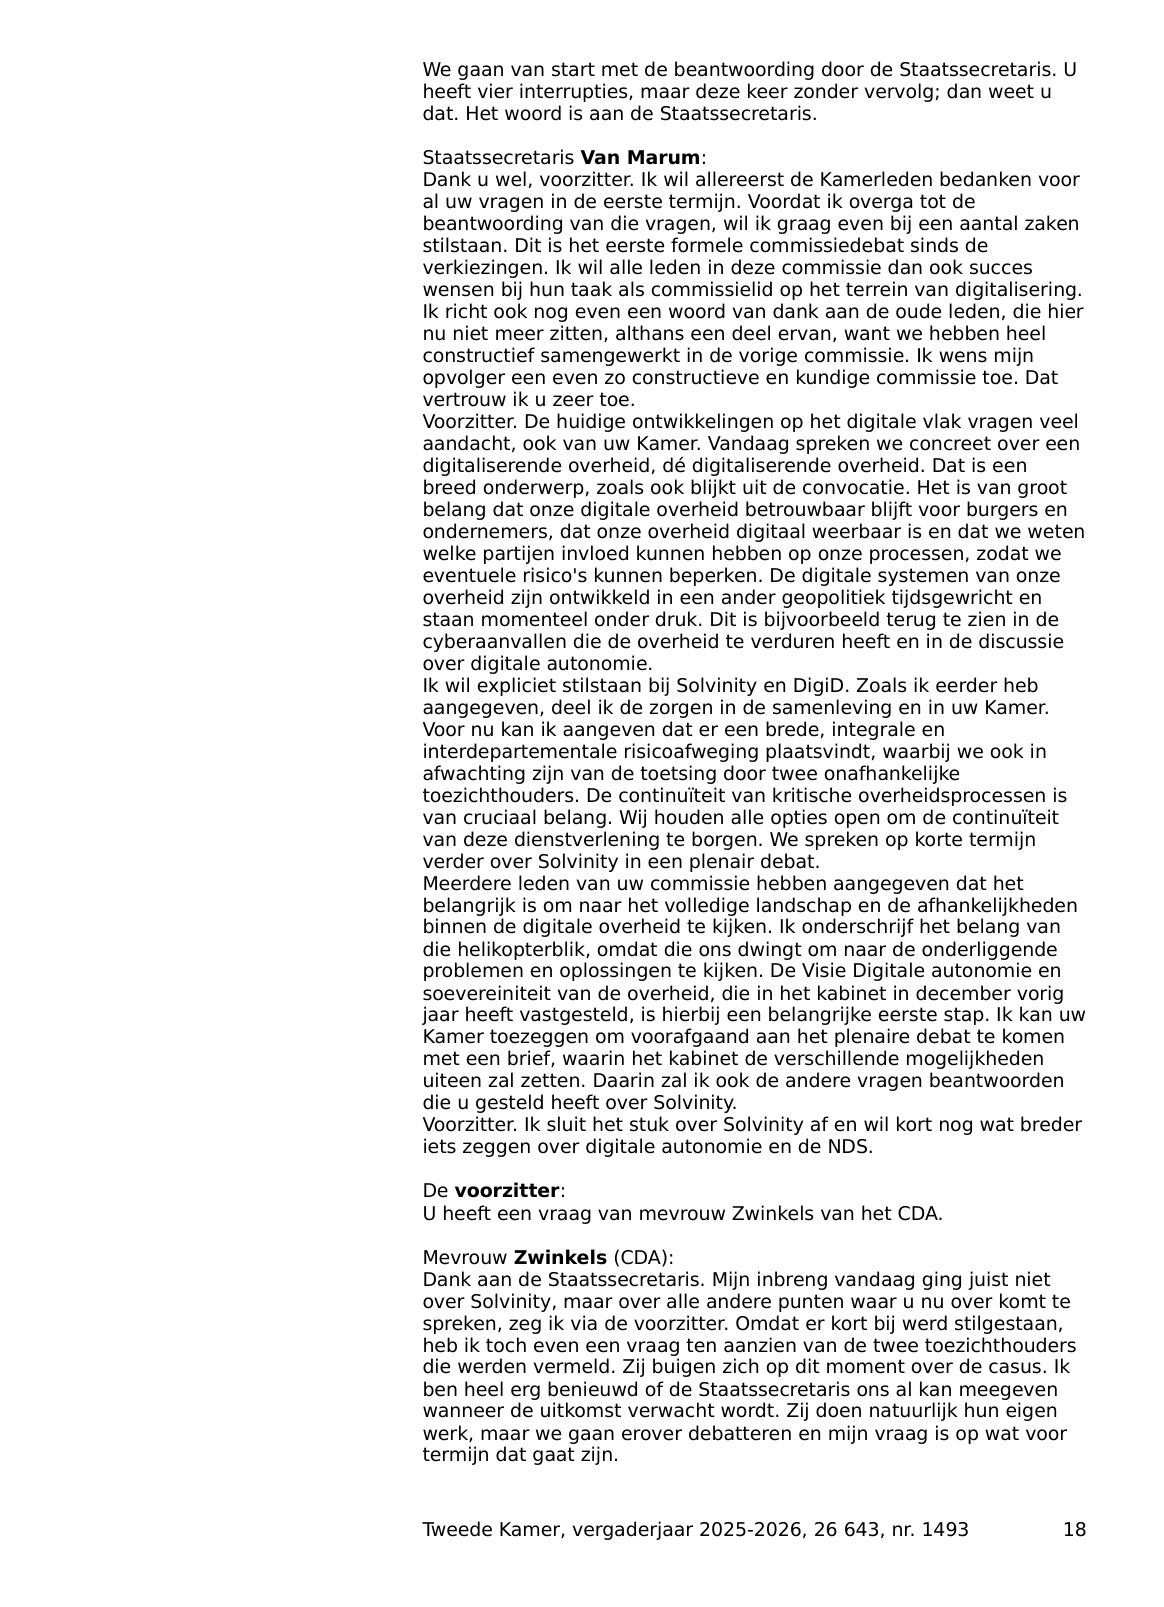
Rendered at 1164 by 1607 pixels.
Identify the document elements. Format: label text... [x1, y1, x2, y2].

text U heeft een vraag van mevrouw Zwinkels van het CDA. [422, 1202, 1087, 1224]
text Staatssecretaris Van Marum: [422, 147, 1087, 169]
text De voorzitter: [422, 1180, 1087, 1202]
text Voorzitter. Ik sluit het stuk over Solvinity af en wil kort nog wat breder iets zeggen over digitale autonomie en de NDS. [422, 1114, 1087, 1158]
text Dank u wel, voorzitter. Ik wil allereerst de Kamerleden bedanken voor al uw vragen in de eerste termijn. Voordat ik overga tot de beantwoording van die vragen, wil ik graag even bij een aantal zaken stilstaan. Dit is het eerste formele commissiedebat sinds de verkiezingen. Ik wil alle leden in deze commissie dan ook succes wensen bij hun taak als commissielid op het terrein van digitalisering. Ik richt ook nog even een woord van dank aan de oude leden, die hier nu niet meer zitten, althans een deel ervan, want we hebben heel constructief samengewerkt in de vorige commissie. Ik wens mijn opvolger een even zo constructieve en kundige commissie toe. Dat vertrouw ik u zeer toe. [422, 169, 1087, 411]
text Mevrouw Zwinkels (CDA): [422, 1247, 1087, 1268]
text Ik wil expliciet stilstaan bij Solvinity en DigiD. Zoals ik eerder heb aangegeven, deel ik de zorgen in de samenleving en in uw Kamer. Voor nu kan ik aangeven dat er een brede, integrale en interdepartementale risicoafweging plaatsvindt, waarbij we ook in afwachting zijn van de toetsing door twee onafhankelijke toezichthouders. De continuïteit van kritische overheidsprocessen is van cruciaal belang. Wij houden alle opties open om de continuïteit van deze dienstverlening te borgen. We spreken op korte termijn verder over Solvinity in een plenair debat. [422, 675, 1087, 872]
text Dank aan de Staatssecretaris. Mijn inbreng vandaag ging juist niet over Solvinity, maar over alle andere punten waar u nu over komt te spreken, zeg ik via de voorzitter. Omdat er kort bij werd stilgestaan, heb ik toch even een vraag ten aanzien van de twee toezichthouders die werden vermeld. Zij buigen zich op dit moment over de casus. Ik ben heel erg benieuwd of de Staatssecretaris ons al kan meegeven wanneer de uitkomst verwacht wordt. Zij doen natuurlijk hun eigen werk, maar we gaan erover debatteren en mijn vraag is op wat voor termijn dat gaat zijn. [422, 1268, 1087, 1466]
text We gaan van start met de beantwoording door de Staatssecretaris. U heeft vier interrupties, maar deze keer zonder vervolg; dan weet u dat. Het woord is aan de Staatssecretaris. [422, 59, 1087, 125]
text Meerdere leden van uw commissie hebben aangegeven dat het belangrijk is om naar het volledige landschap en de afhankelijkheden binnen de digitale overheid te kijken. Ik onderschrijf het belang van die helikopterblik, omdat die ons dwingt om naar de onderliggende problemen en oplossingen te kijken. De Visie Digitale autonomie en soevereiniteit van de overheid, die in het kabinet in december vorig jaar heeft vastgesteld, is hierbij een belangrijke eerste stap. Ik kan uw Kamer toezeggen om voorafgaand aan het plenaire debat te komen met een brief, waarin het kabinet de verschillende mogelijkheden uiteen zal zetten. Daarin zal ik ook de andere vragen beantwoorden die u gesteld heeft over Solvinity. [422, 872, 1087, 1114]
text Voorzitter. De huidige ontwikkelingen op het digitale vlak vragen veel aandacht, ook van uw Kamer. Vandaag spreken we concreet over een digitaliserende overheid, dé digitaliserende overheid. Dat is een breed onderwerp, zoals ook blijkt uit de convocatie. Het is van groot belang dat onze digitale overheid betrouwbaar blijft voor burgers en ondernemers, dat onze overheid digitaal weerbaar is en dat we weten welke partijen invloed kunnen hebben op onze processen, zodat we eventuele risico's kunnen beperken. De digitale systemen van onze overheid zijn ontwikkeld in een ander geopolitiek tijdsgewricht en staan momenteel onder druk. Dit is bijvoorbeeld terug te zien in de cyberaanvallen die de overheid te verduren heeft en in de discussie over digitale autonomie. [422, 411, 1087, 675]
